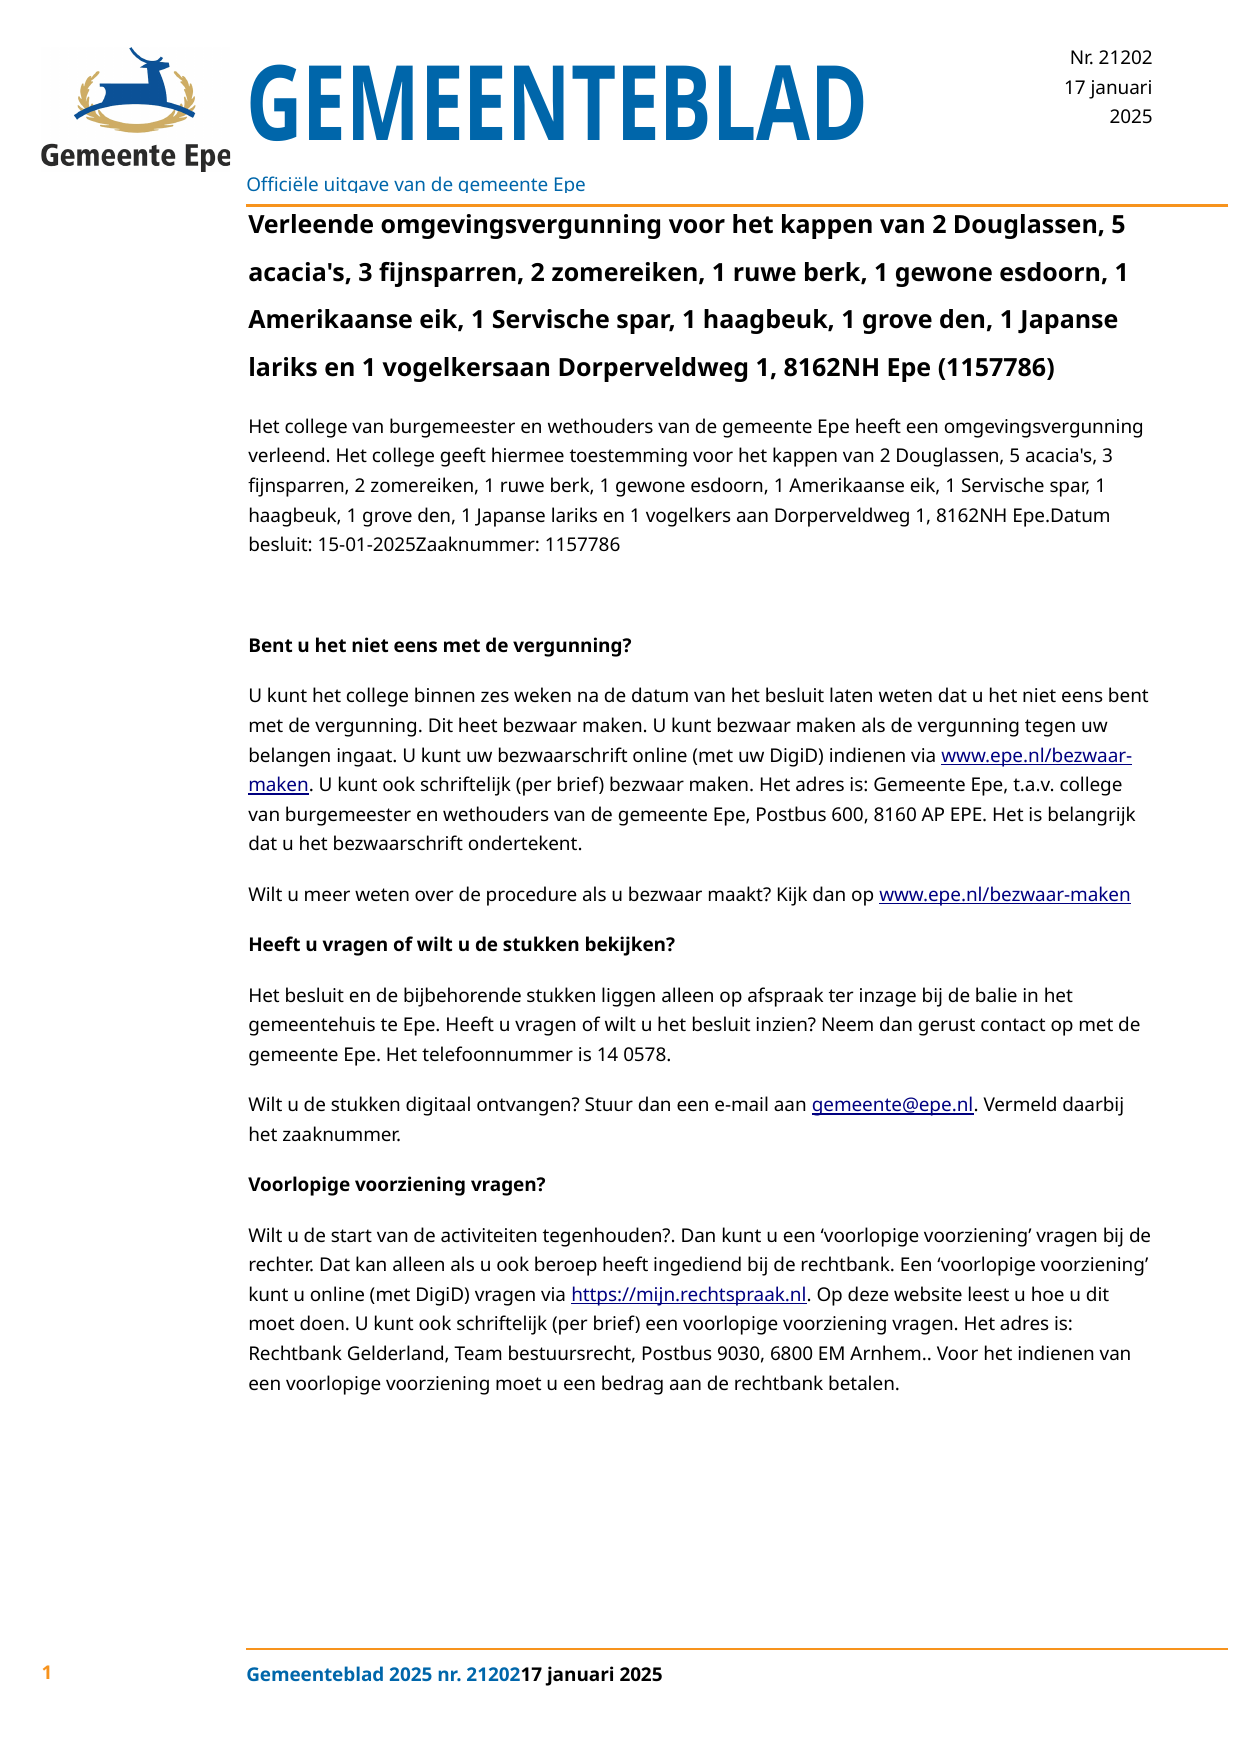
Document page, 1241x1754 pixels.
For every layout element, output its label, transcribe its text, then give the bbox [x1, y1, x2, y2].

text Wilt u de stukken digitaal ontvangen? Stuur dan een e-mail aan gemeente@epe.nl. Vermeld daarbij het zaaknummer. [248, 1091, 1152, 1147]
text Bent u het niet eens met de vergunning? [248, 632, 1152, 658]
text Wilt u meer weten over de procedure als u bezwaar maakt? Kijk dan op www.epe.nl/bezwaar-maken [248, 881, 1152, 907]
text Het college van burgemeester en wethouders van de gemeente Epe heeft een omgevingsvergunning verleend. Het college geeft hiermee toestemming voor het kappen van 2 Douglassen, 5 acacia's, 3 fijnsparren, 2 zomereiken, 1 ruwe berk, 1 gewone esdoorn, 1 Amerikaanse eik, 1 Servische spar, 1 haagbeuk, 1 grove den, 1 Japanse lariks en 1 vogelkers aan Dorperveldweg 1, 8162NH Epe.Datum besluit: 15-01-2025Zaaknummer: 1157786 [248, 413, 1152, 557]
text Voorlopige voorziening vragen? [248, 1171, 1152, 1197]
text Wilt u de start van de activiteiten tegenhouden?. Dan kunt u een ‘voorlopige voorziening’ vragen bij de rechter. Dat kan alleen als u ook beroep heeft ingediend bij de rechtbank. Een ‘voorlopige voorziening’ kunt u online (met DigiD) vragen via https://mijn.rechtspraak.nl. Op deze website leest u hoe u dit moet doen. U kunt ook schriftelijk (per brief) een voorlopige voorziening vragen. Het adres is: Rechtbank Gelderland, Team bestuursrecht, Postbus 9030, 6800 EM Arnhem.. Voor het indienen van een voorlopige voorziening moet u een bedrag aan de rechtbank betalen. [248, 1222, 1152, 1396]
picture [41, 47, 231, 172]
text Heeft u vragen of wilt u de stukken bekijken? [248, 931, 1152, 957]
text Het besluit en de bijbehorende stukken liggen alleen op afspraak ter inzage bij de balie in het gemeentehuis te Epe. Heeft u vragen of wilt u het besluit inzien? Neem dan gerust contact op met de gemeente Epe. Het telefoonnummer is 14 0578. [248, 982, 1152, 1067]
text Verleende omgevingsvergunning voor het kappen van 2 Douglassen, 5 acacia's, 3 fijnsparren, 2 zomereiken, 1 ruwe berk, 1 gewone esdoorn, 1 Amerikaanse eik, 1 Servische spar, 1 haagbeuk, 1 grove den, 1 Japanse lariks en 1 vogelkersaan Dorperveldweg 1, 8162NH Epe (1157786) [248, 207, 1152, 384]
text U kunt het college binnen zes weken na de datum van het besluit laten weten dat u het niet eens bent met de vergunning. Dit heet bezwaar maken. U kunt bezwaar maken als de vergunning tegen uw belangen ingaat. U kunt uw bezwaarschrift online (met uw DigiD) indienen via www.epe.nl/bezwaar-maken. U kunt ook schriftelijk (per brief) bezwaar maken. Het adres is: Gemeente Epe, t.a.v. college van burgemeester en wethouders van de gemeente Epe, Postbus 600, 8160 AP EPE. Het is belangrijk dat u het bezwaarschrift ondertekent. [248, 683, 1152, 856]
